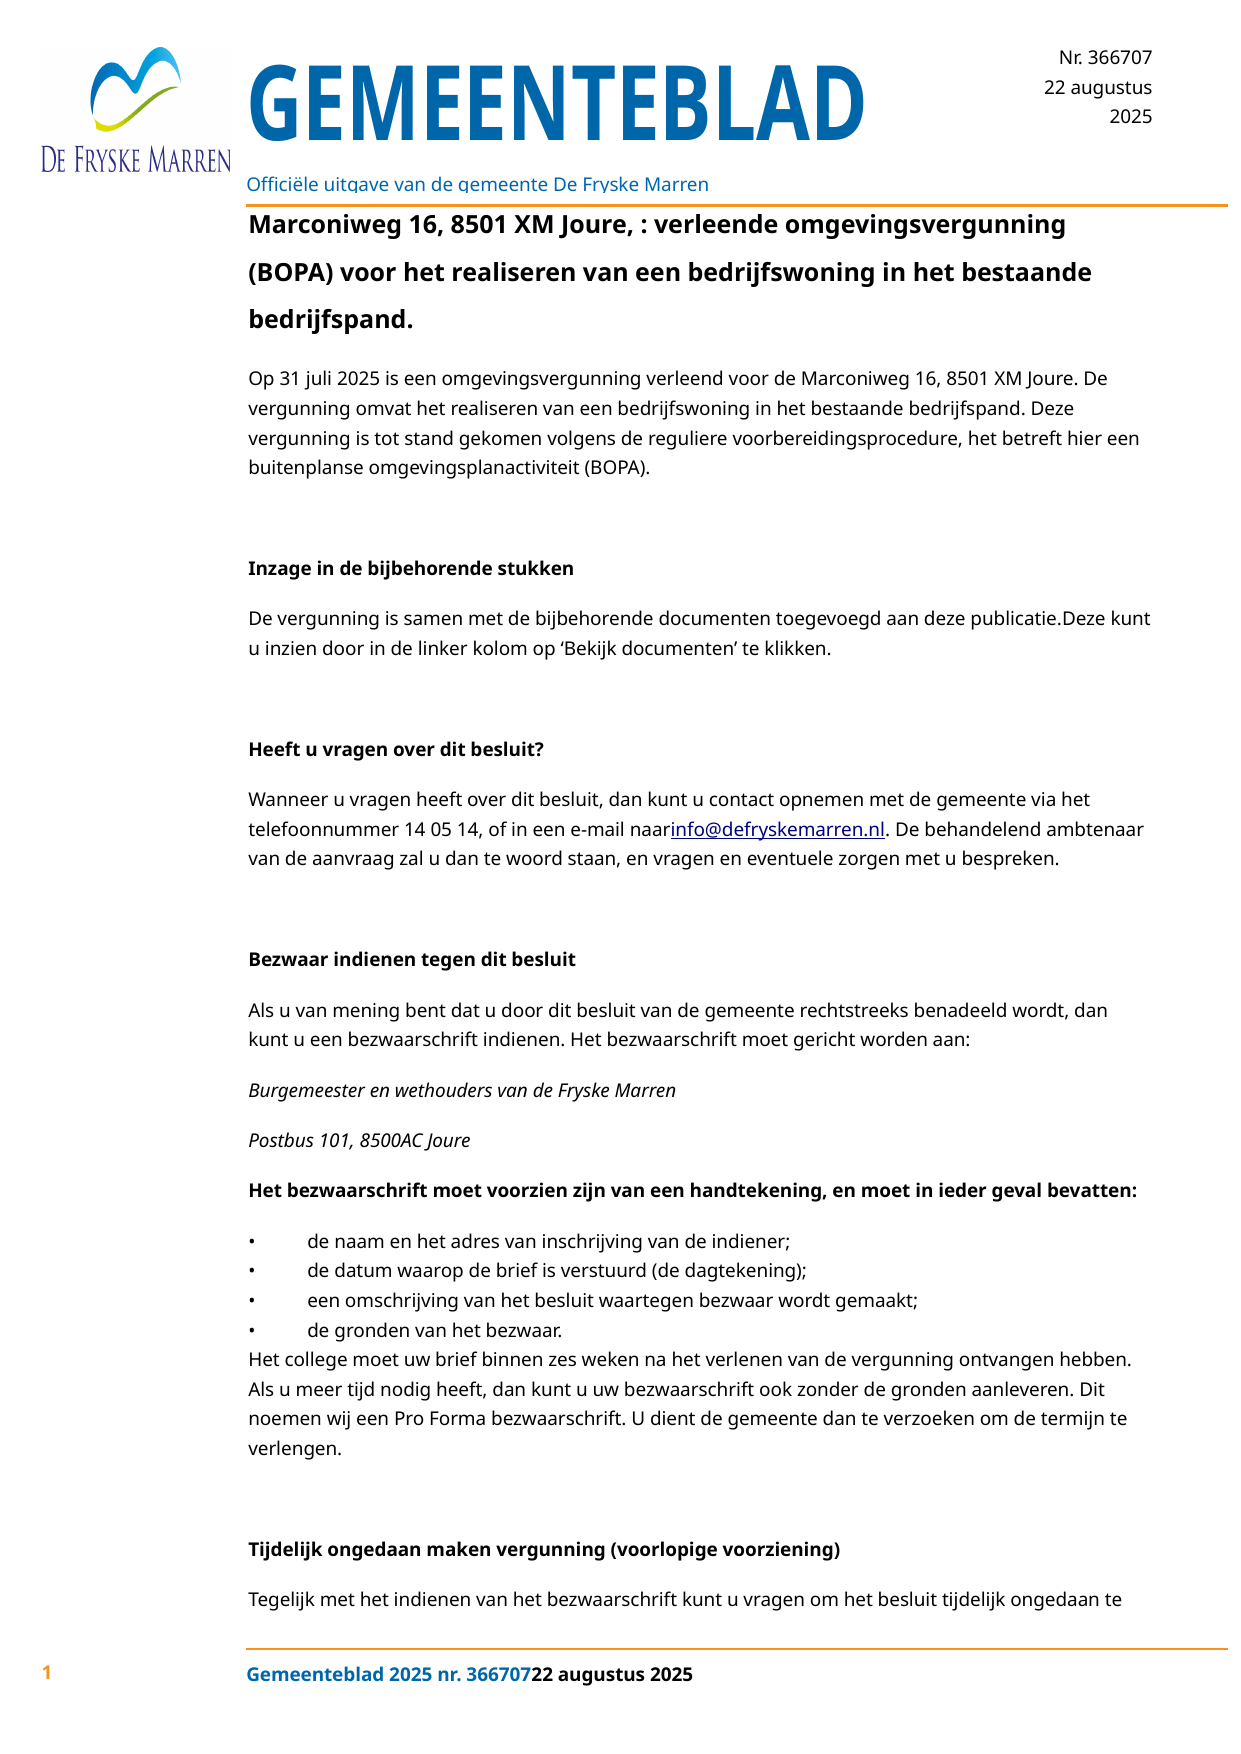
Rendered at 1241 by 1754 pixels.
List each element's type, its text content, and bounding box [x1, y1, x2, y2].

list de datum waarop de brief is verstuurd (de dagtekening); [248, 1258, 1152, 1283]
text Marconiweg 16, 8501 XM Joure, : verleende omgevingsvergunning (BOPA) voor het realiseren van een bedrijfswoning in het bestaande bedrijfspand. [248, 207, 1152, 336]
text Tegelijk met het indienen van het bezwaarschrift kunt u vragen om het besluit tijdelijk ongedaan te [248, 1586, 1152, 1612]
text Inzage in de bijbehorende stukken [248, 555, 1152, 581]
text De vergunning is samen met de bijbehorende documenten toegevoegd aan deze publicatie.Deze kunt u inzien door in de linker kolom op ‘Bekijk documenten’ te klikken. [248, 606, 1152, 661]
list de naam en het adres van inschrijving van de indiener; [248, 1228, 1152, 1254]
picture [41, 47, 231, 172]
list de gronden van het bezwaar. [248, 1317, 1152, 1342]
text Het college moet uw brief binnen zes weken na het verlenen van de vergunning ontvangen hebben. Als u meer tijd nodig heeft, dan kunt u uw bezwaarschrift ook zonder de gronden aanleveren. Dit noemen wij een Pro Forma bezwaarschrift. U dient de gemeente dan te verzoeken om de termijn te verlengen. [248, 1346, 1152, 1461]
text Op 31 juli 2025 is een omgevingsvergunning verleend voor de Marconiweg 16, 8501 XM Joure. De vergunning omvat het realiseren van een bedrijfswoning in het bestaande bedrijfspand. Deze vergunning is tot stand gekomen volgens de reguliere voorbereidingsprocedure, het betreft hier een buitenplanse omgevingsplanactiviteit (BOPA). [248, 366, 1152, 480]
text Tijdelijk ongedaan maken vergunning (voorlopige voorziening) [248, 1536, 1152, 1562]
list een omschrijving van het besluit waartegen bezwaar wordt gemaakt; [248, 1287, 1152, 1313]
text Heeft u vragen over dit besluit? [248, 736, 1152, 762]
text Het bezwaarschrift moet voorzien zijn van een handtekening, en moet in ieder geval bevatten: [248, 1178, 1152, 1203]
text Als u van mening bent dat u door dit besluit van de gemeente rechtstreeks benadeeld wordt, dan kunt u een bezwaarschrift indienen. Het bezwaarschrift moet gericht worden aan: [248, 997, 1152, 1052]
text Burgemeester en wethouders van de Fryske Marren [248, 1077, 1152, 1102]
text Wanneer u vragen heeft over dit besluit, dan kunt u contact opnemen met de gemeente via het telefoonnummer 14 05 14, of in een e-mail naarinfo@defryskemarren.nl. De behandelend ambtenaar van de aanvraag zal u dan te woord staan, en vragen en eventuele zorgen met u bespreken. [248, 786, 1152, 871]
text Bezwaar indienen tegen dit besluit [248, 946, 1152, 972]
text Postbus 101, 8500AC Joure [248, 1127, 1152, 1153]
